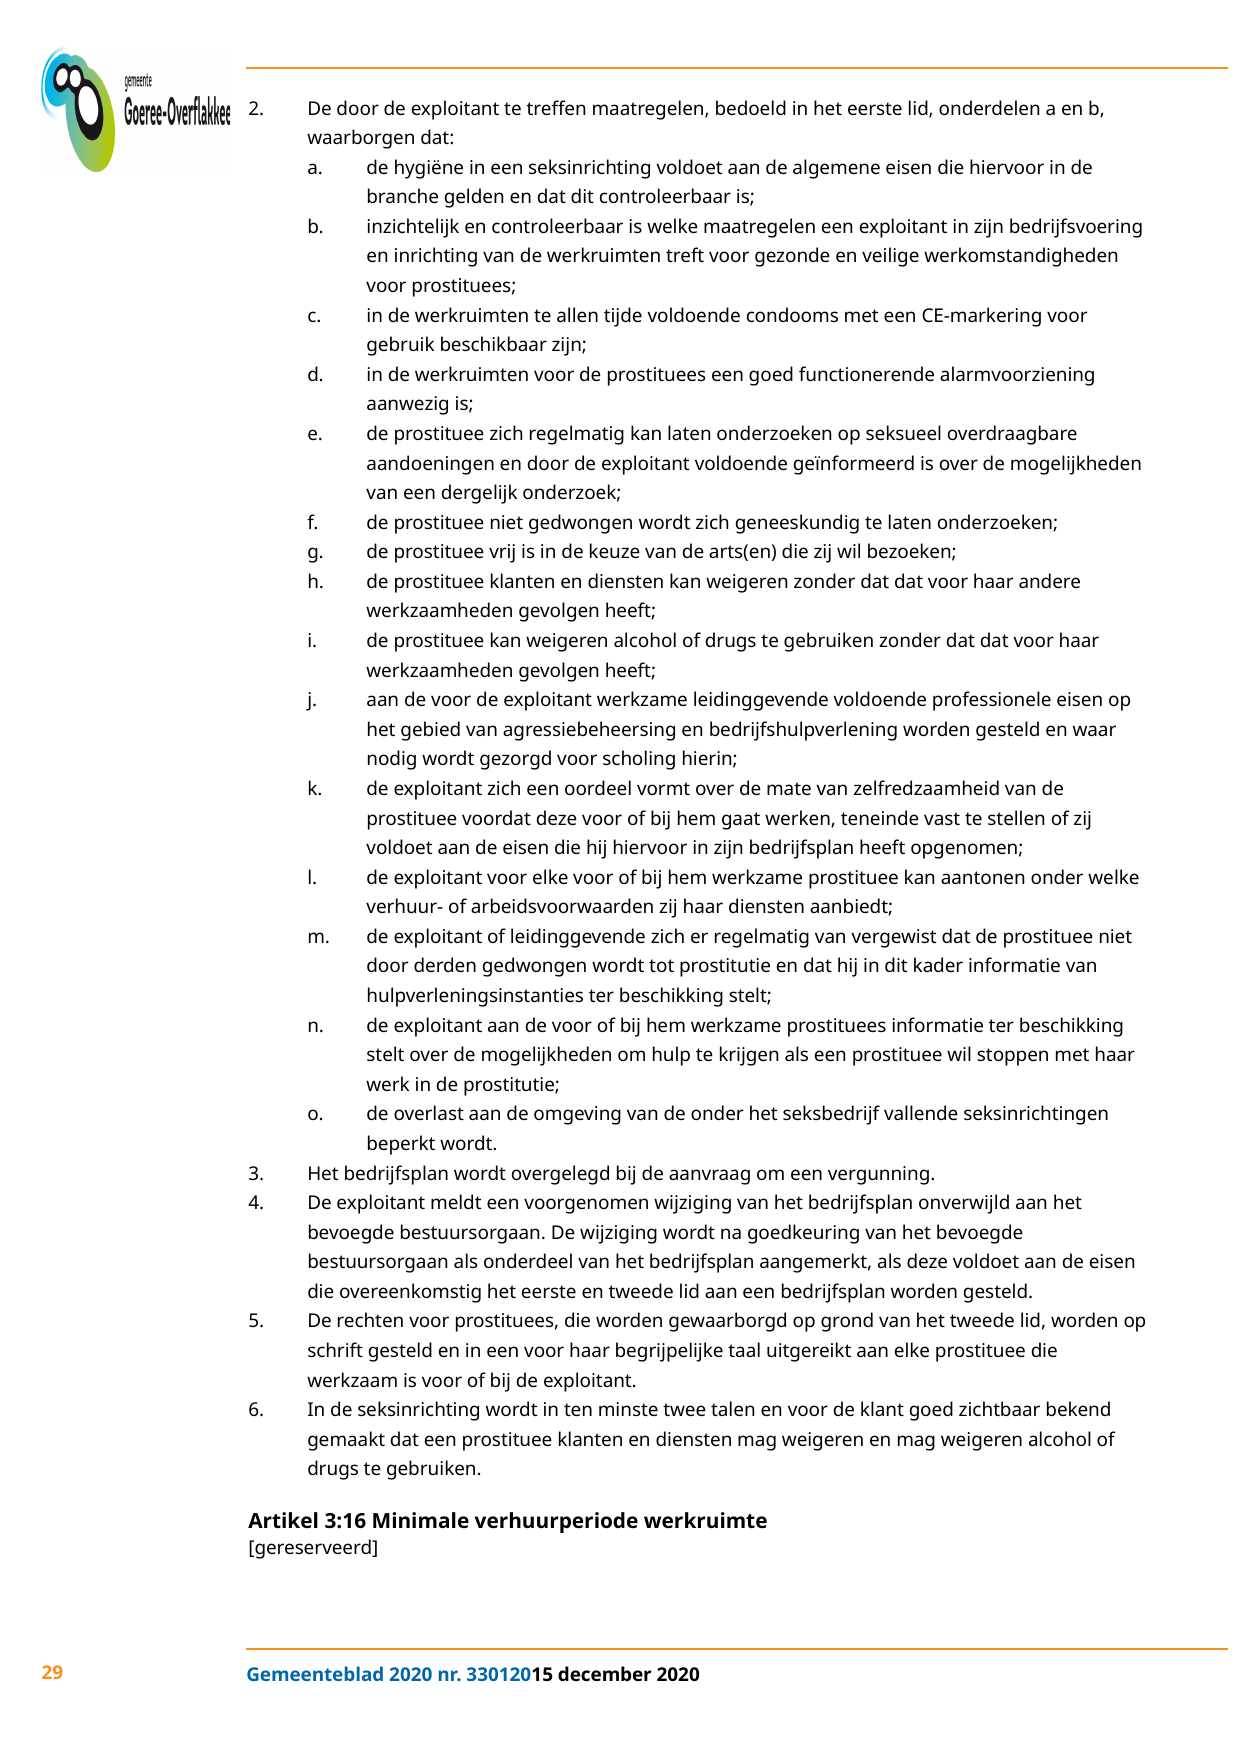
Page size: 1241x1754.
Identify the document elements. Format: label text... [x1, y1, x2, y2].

list de hygiëne in een seksinrichting voldoet aan de algemene eisen die hiervoor in de branche gelden en dat dit controleerbaar is; [307, 154, 1152, 209]
list de exploitant voor elke voor of bij hem werkzame prostituee kan aantonen onder welke verhuur- of arbeidsvoorwaarden zij haar diensten aanbiedt; [307, 864, 1152, 919]
list In de seksinrichting wordt in ten minste twee talen en voor de klant goed zichtbaar bekend gemaakt dat een prostituee klanten en diensten mag weigeren en mag weigeren alcohol of drugs te gebruiken. [248, 1396, 1152, 1481]
list de prostituee niet gedwongen wordt zich geneeskundig te laten onderzoeken; [307, 509, 1152, 535]
list de prostituee zich regelmatig kan laten onderzoeken op seksueel overdraagbare aandoeningen en door de exploitant voldoende geïnformeerd is over de mogelijkheden van een dergelijk onderzoek; [307, 420, 1152, 505]
list de exploitant aan de voor of bij hem werkzame prostituees informatie ter beschikking stelt over de mogelijkheden om hulp te krijgen als een prostituee wil stoppen met haar werk in de prostitutie; [307, 1012, 1152, 1097]
list de prostituee klanten en diensten kan weigeren zonder dat dat voor haar andere werkzaamheden gevolgen heeft; [307, 568, 1152, 623]
picture [41, 47, 231, 172]
list de prostituee kan weigeren alcohol of drugs te gebruiken zonder dat dat voor haar werkzaamheden gevolgen heeft; [307, 627, 1152, 683]
list De door de exploitant te treffen maatregelen, bedoeld in het eerste lid, onderdelen a en b, waarborgen dat: [248, 95, 1152, 150]
list de exploitant of leidinggevende zich er regelmatig van vergewist dat de prostituee niet door derden gedwongen wordt tot prostitutie en dat hij in dit kader informatie van hulpverleningsinstanties ter beschikking stelt; [307, 923, 1152, 1008]
text [gereserveerd] [248, 1534, 1152, 1560]
list De rechten voor prostituees, die worden gewaarborgd op grond van het tweede lid, worden op schrift gesteld en in een voor haar begrijpelijke taal uitgereikt aan elke prostituee die werkzaam is voor of bij de exploitant. [248, 1308, 1152, 1393]
list De exploitant meldt een voorgenomen wijziging van het bedrijfsplan onverwijld aan het bevoegde bestuursorgaan. De wijziging wordt na goedkeuring van het bevoegde bestuursorgaan als onderdeel van het bedrijfsplan aangemerkt, als deze voldoet aan de eisen die overeenkomstig het eerste en tweede lid aan een bedrijfsplan worden gesteld. [248, 1189, 1152, 1304]
list aan de voor de exploitant werkzame leidinggevende voldoende professionele eisen op het gebied van agressiebeheersing en bedrijfshulpverlening worden gesteld en waar nodig wordt gezorgd voor scholing hierin; [307, 686, 1152, 771]
list de exploitant zich een oordeel vormt over de mate van zelfredzaamheid van de prostituee voordat deze voor of bij hem gaat werken, teneinde vast te stellen of zij voldoet aan de eisen die hij hiervoor in zijn bedrijfsplan heeft opgenomen; [307, 775, 1152, 860]
list de overlast aan de omgeving van de onder het seksbedrijf vallende seksinrichtingen beperkt wordt. [307, 1101, 1152, 1156]
list in de werkruimten te allen tijde voldoende condooms met een CE-markering voor gebruik beschikbaar zijn; [307, 302, 1152, 357]
text Artikel 3:16 Minimale verhuurperiode werkruimte [248, 1506, 1152, 1534]
list in de werkruimten voor de prostituees een goed functionerende alarmvoorziening aanwezig is; [307, 361, 1152, 416]
list de prostituee vrij is in de keuze van de arts(en) die zij wil bezoeken; [307, 538, 1152, 564]
list Het bedrijfsplan wordt overgelegd bij de aanvraag om een vergunning. [248, 1160, 1152, 1186]
list inzichtelijk en controleerbaar is welke maatregelen een exploitant in zijn bedrijfsvoering en inrichting van de werkruimten treft voor gezonde en veilige werkomstandigheden voor prostituees; [307, 213, 1152, 298]
